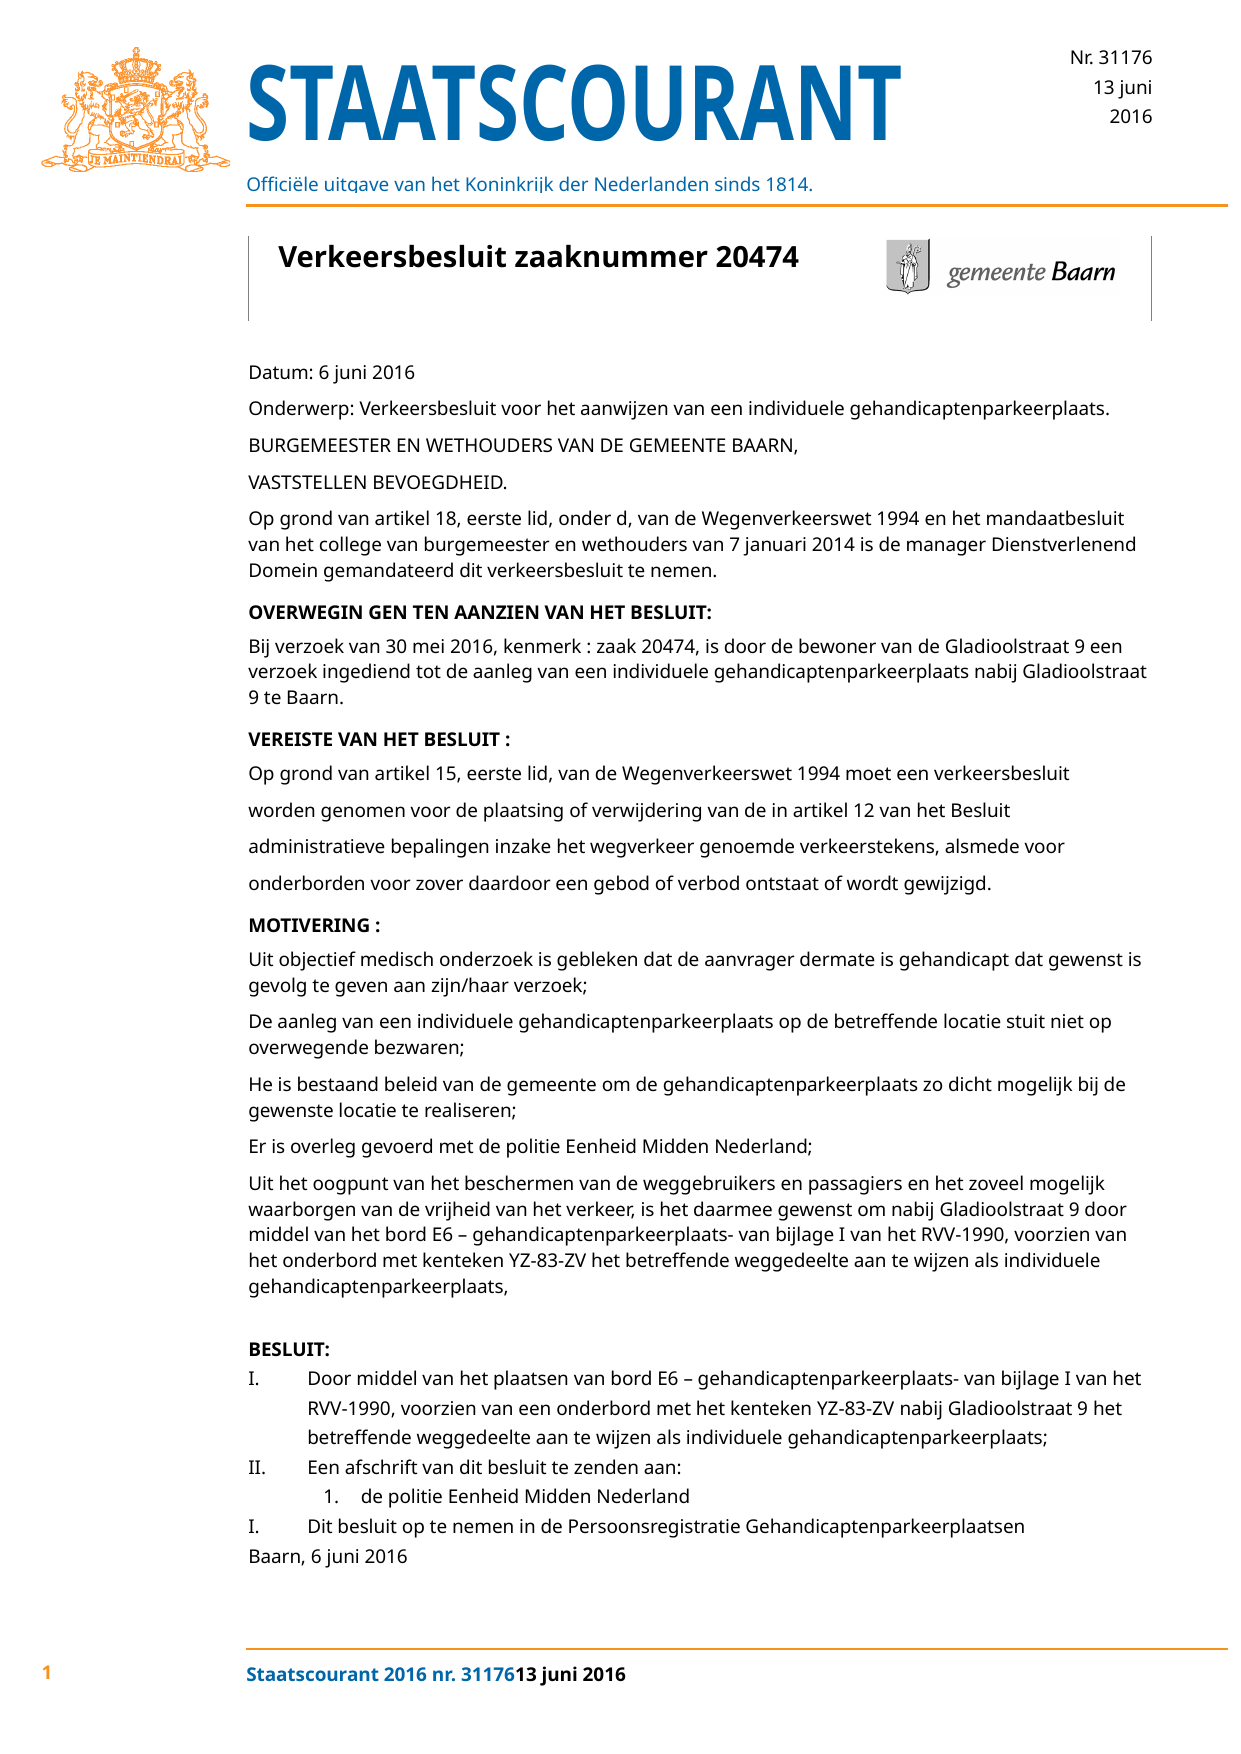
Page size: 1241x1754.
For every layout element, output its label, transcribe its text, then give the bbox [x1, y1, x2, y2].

text administratieve bepalingen inzake het wegverkeer genoemde verkeerstekens, alsmede voor [248, 834, 1152, 859]
text worden genomen voor de plaatsing of verwijdering van de in artikel 12 van het Besluit [248, 797, 1152, 823]
text De aanleg van een individuele gehandicaptenparkeerplaats op de betreffende locatie stuit niet op overwegende bezwaren; [248, 1009, 1152, 1060]
list de politie Eenheid Midden Nederland [323, 1484, 1152, 1509]
text VEREISTE VAN HET BESLUIT : [248, 726, 1152, 752]
text Uit objectief medisch onderzoek is gebleken dat de aanvrager dermate is gehandicapt dat gewenst is gevolg te geven aan zijn/haar verzoek; [248, 946, 1152, 998]
text Op grond van artikel 15, eerste lid, van de Wegenverkeerswet 1994 moet een verkeersbesluit [248, 760, 1152, 786]
text Bij verzoek van 30 mei 2016, kenmerk : zaak 20474, is door de bewoner van de Gladioolstraat 9 een verzoek ingediend tot de aanleg van een individuele gehandicaptenparkeerplaats nabij Gladioolstraat 9 te Baarn. [248, 633, 1152, 710]
text MOTIVERING : [248, 912, 1152, 938]
list Door middel van het plaatsen van bord E6 – gehandicaptenparkeerplaats- van bijlage I van het RVV-1990, voorzien van een onderbord met het kenteken YZ-83-ZV nabij Gladioolstraat 9 het betreffende weggedeelte aan te wijzen als individuele gehandicaptenparkeerplaats; [248, 1365, 1152, 1450]
table_header Verkeersbesluit zaaknummer 20474 [249, 236, 850, 321]
table_header [850, 236, 1151, 321]
list Een afschrift van dit besluit te zenden aan: [248, 1454, 1152, 1480]
text Baarn, 6 juni 2016 [248, 1543, 1152, 1568]
text He is bestaand beleid van de gemeente om de gehandicaptenparkeerplaats zo dicht mogelijk bij de gewenste locatie te realiseren; [248, 1071, 1152, 1122]
text Datum: 6 juni 2016 [248, 359, 1152, 384]
list Dit besluit op te nemen in de Persoonsregistratie Gehandicaptenparkeerplaatsen [248, 1513, 1152, 1539]
text BURGEMEESTER EN WETHOUDERS VAN DE GEMEENTE BAARN, [248, 432, 1152, 458]
text Op grond van artikel 18, eerste lid, onder d, van de Wegenverkeerswet 1994 en het mandaatbesluit van het college van burgemeester en wethouders van 7 januari 2014 is de manager Dienstverlenend Domein gemandateerd dit verkeersbesluit te nemen. [248, 506, 1152, 583]
text VASTSTELLEN BEVOEGDHEID. [248, 469, 1152, 494]
picture [882, 236, 1119, 296]
text Er is overleg gevoerd met de politie Eenheid Midden Nederland; [248, 1133, 1152, 1159]
text Onderwerp: Verkeersbesluit voor het aanwijzen van een individuele gehandicaptenparkeerplaats. [248, 396, 1152, 421]
text Uit het oogpunt van het beschermen van de weggebruikers en passagiers en het zoveel mogelijk waarborgen van de vrijheid van het verkeer, is het daarmee gewenst om nabij Gladioolstraat 9 door middel van het bord E6 – gehandicaptenparkeerplaats- van bijlage I van het RVV-1990, voorzien van het onderbord met kenteken YZ-83-ZV het betreffende weggedeelte aan te wijzen als individuele gehandicaptenparkeerplaats, [248, 1170, 1152, 1299]
text onderborden voor zover daardoor een gebod of verbod ontstaat of wordt gewijzigd. [248, 870, 1152, 896]
text OVERWEGIN GEN TEN AANZIEN VAN HET BESLUIT: [248, 599, 1152, 624]
picture [41, 47, 231, 172]
text BESLUIT: [248, 1336, 1152, 1361]
